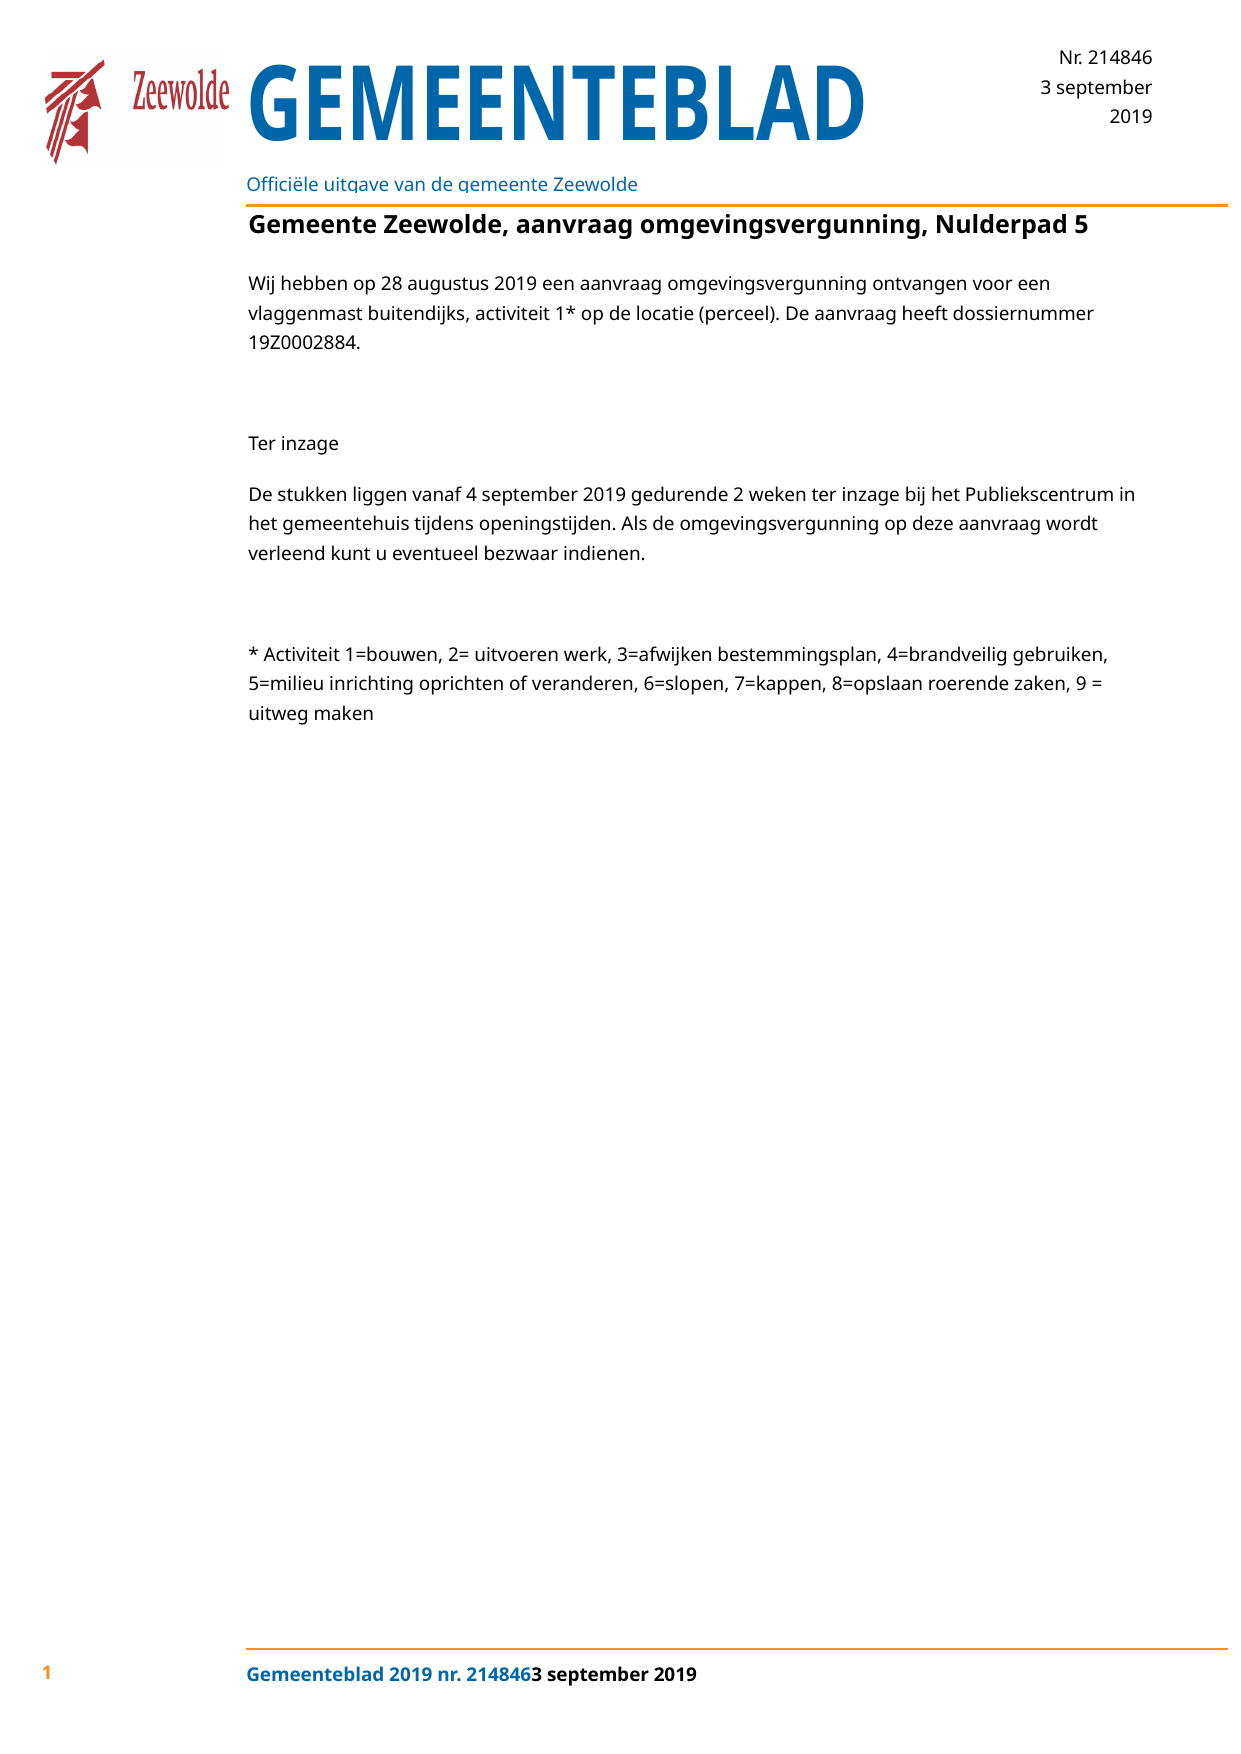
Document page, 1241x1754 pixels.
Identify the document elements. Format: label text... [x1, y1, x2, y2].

text De stukken liggen vanaf 4 september 2019 gedurende 2 weken ter inzage bij het Publiekscentrum in het gemeentehuis tijdens openingstijden. Als de omgevingsvergunning op deze aanvraag wordt verleend kunt u eventueel bezwaar indienen. [248, 481, 1152, 566]
picture [41, 47, 231, 172]
text Ter inzage [248, 430, 1152, 456]
text * Activiteit 1=bouwen, 2= uitvoeren werk, 3=afwijken bestemmingsplan, 4=brandveilig gebruiken, 5=milieu inrichting oprichten of veranderen, 6=slopen, 7=kappen, 8=opslaan roerende zaken, 9 = uitweg maken [248, 641, 1152, 726]
text Wij hebben op 28 augustus 2019 een aanvraag omgevingsvergunning ontvangen voor een vlaggenmast buitendijks, activiteit 1* op de locatie (perceel). De aanvraag heeft dossiernummer 19Z0002884. [248, 270, 1152, 355]
text Gemeente Zeewolde, aanvraag omgevingsvergunning, Nulderpad 5 [248, 207, 1152, 241]
